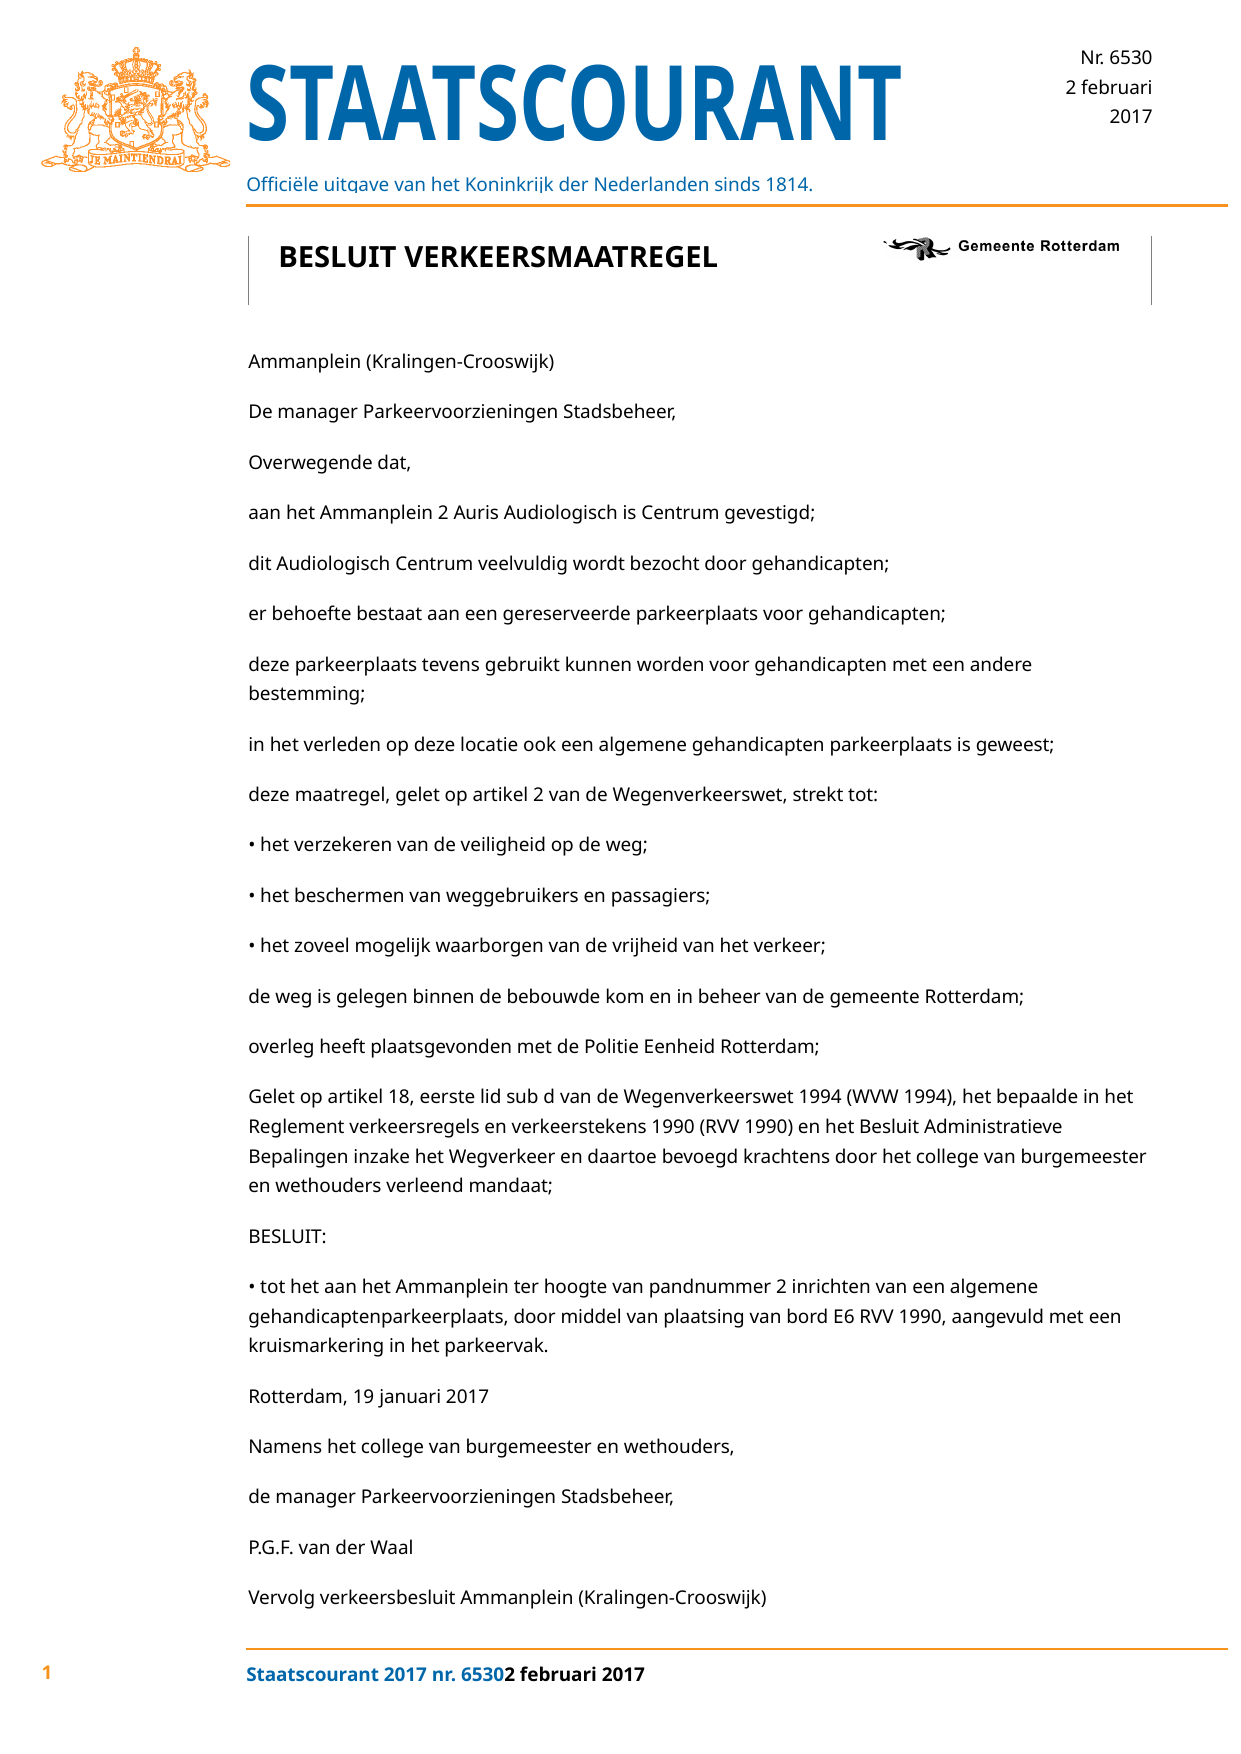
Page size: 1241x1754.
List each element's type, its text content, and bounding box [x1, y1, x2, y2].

text Rotterdam, 19 januari 2017 [248, 1383, 1152, 1408]
text Overwegende dat, [248, 449, 1152, 475]
text de weg is gelegen binnen de bebouwde kom en in beheer van de gemeente Rotterdam; [248, 983, 1152, 1008]
text de manager Parkeervoorzieningen Stadsbeheer, [248, 1484, 1152, 1509]
text er behoefte bestaat aan een gereserveerde parkeerplaats voor gehandicapten; [248, 600, 1152, 626]
text BESLUIT: [248, 1223, 1152, 1248]
text deze parkeerplaats tevens gebruikt kunnen worden voor gehandicapten met een andere bestemming; [248, 651, 1152, 706]
text in het verleden op deze locatie ook een algemene gehandicapten parkeerplaats is geweest; [248, 731, 1152, 756]
text deze maatregel, gelet op artikel 2 van de Wegenverkeerswet, strekt tot: [248, 781, 1152, 807]
text Gelet op artikel 18, eerste lid sub d van de Wegenverkeerswet 1994 (WVW 1994), het bepaalde in het Reglement verkeersregels en verkeerstekens 1990 (RVV 1990) en het Besluit Administratieve Bepalingen inzake het Wegverkeer en daartoe bevoegd krachtens door het college van burgemeester en wethouders verleend mandaat; [248, 1084, 1152, 1198]
text • het zoveel mogelijk waarborgen van de vrijheid van het verkeer; [248, 932, 1152, 958]
text • tot het aan het Ammanplein ter hoogte van pandnummer 2 inrichten van een algemene gehandicaptenparkeerplaats, door middel van plaatsing van bord E6 RVV 1990, aangevuld met een kruismarkering in het parkeervak. [248, 1273, 1152, 1358]
picture [882, 236, 1119, 261]
text P.G.F. van der Waal [248, 1534, 1152, 1560]
text De manager Parkeervoorzieningen Stadsbeheer, [248, 399, 1152, 424]
table_header BESLUIT VERKEERSMAATREGEL [249, 236, 850, 305]
text • het verzekeren van de veiligheid op de weg; [248, 832, 1152, 857]
text overleg heeft plaatsgevonden met de Politie Eenheid Rotterdam; [248, 1033, 1152, 1059]
text dit Audiologisch Centrum veelvuldig wordt bezocht door gehandicapten; [248, 550, 1152, 576]
text Namens het college van burgemeester en wethouders, [248, 1433, 1152, 1459]
text • het beschermen van weggebruikers en passagiers; [248, 882, 1152, 908]
text Vervolg verkeersbesluit Ammanplein (Kralingen-Crooswijk) [248, 1584, 1152, 1610]
picture [41, 47, 231, 172]
table_header [850, 236, 1151, 305]
text aan het Ammanplein 2 Auris Audiologisch is Centrum gevestigd; [248, 499, 1152, 525]
text Ammanplein (Kralingen-Crooswijk) [248, 348, 1152, 374]
